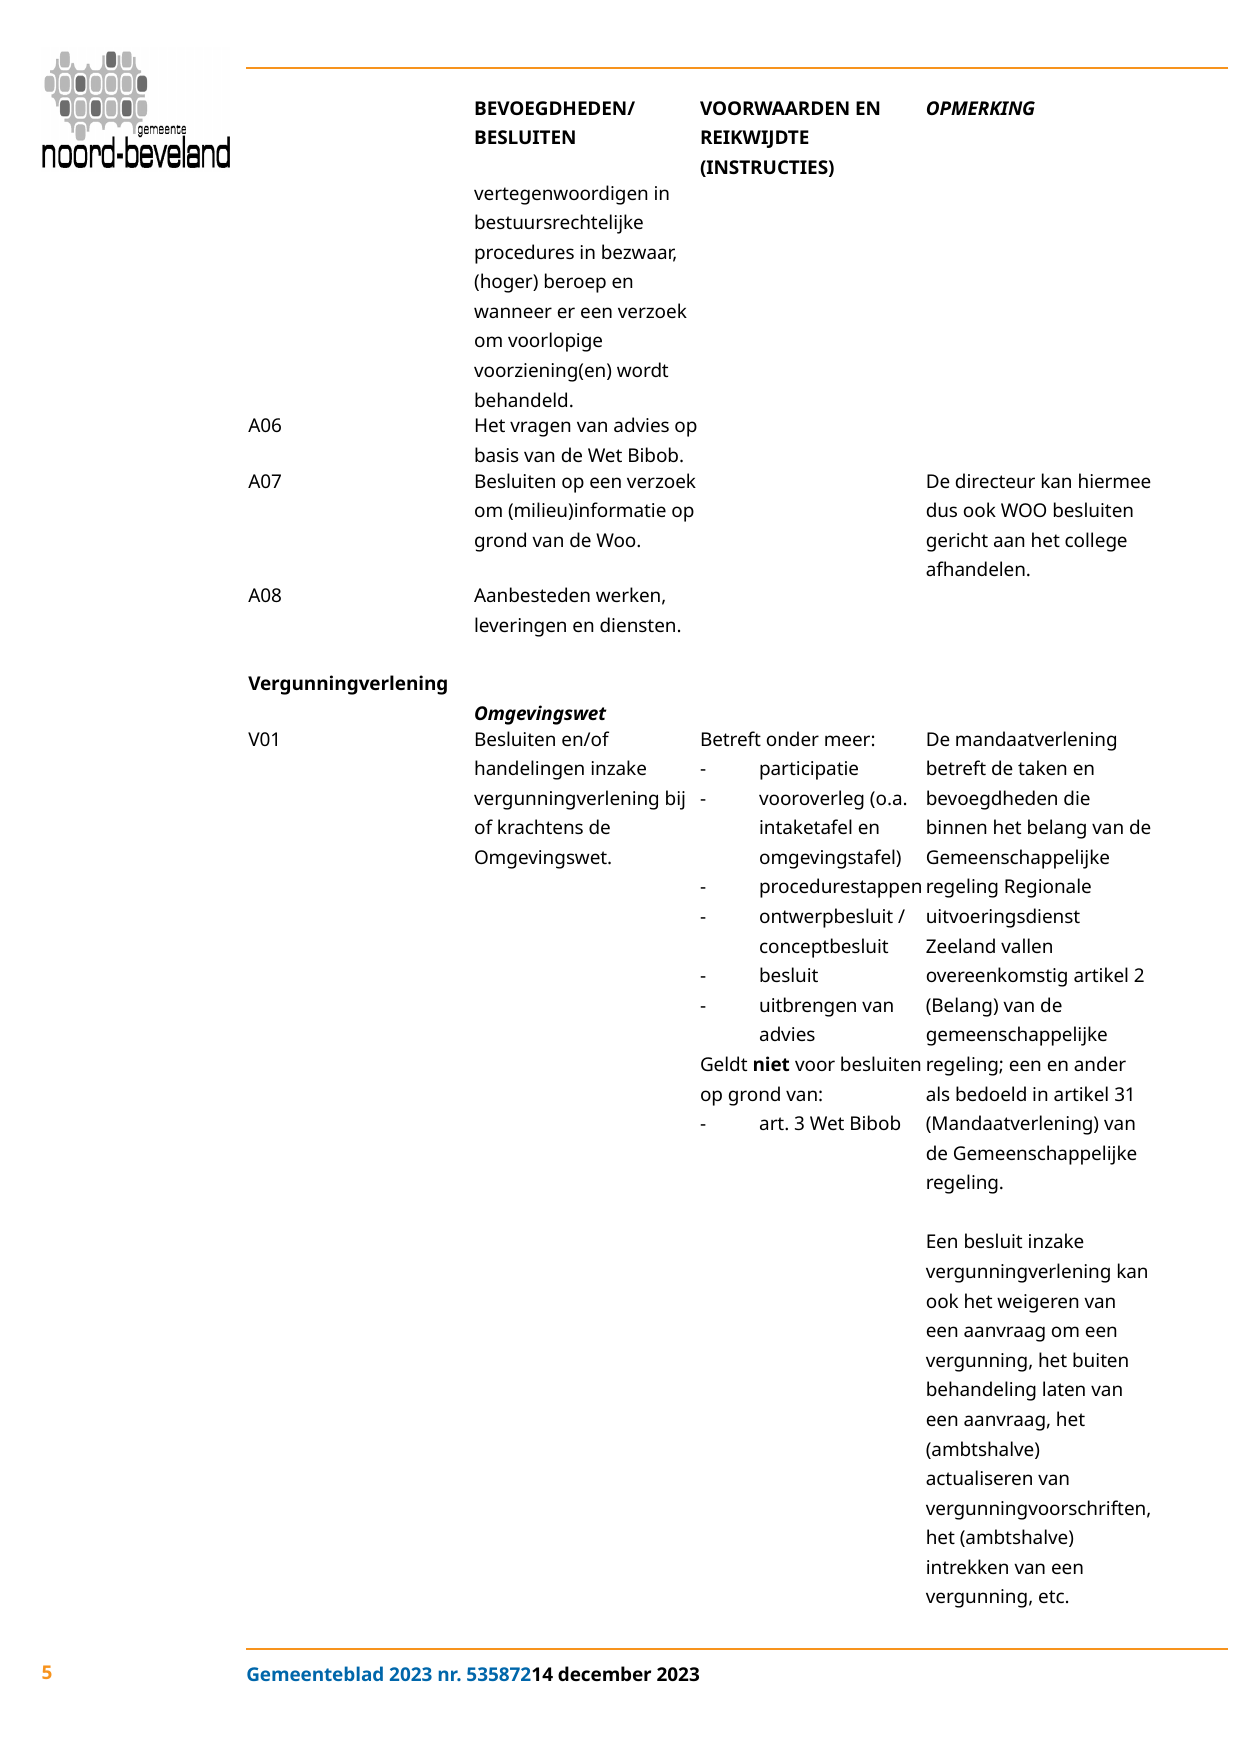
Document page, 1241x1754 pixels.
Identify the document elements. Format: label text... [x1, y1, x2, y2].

table_cell [700, 582, 926, 638]
table_cell vertegenwoordigen in bestuursrechtelijke procedures in bezwaar, (hoger) beroep en wanneer er een verzoek om voorlopige voorziening(en) wordt behandeld. [474, 180, 700, 412]
table_header [926, 700, 1152, 726]
table_cell [926, 413, 1152, 468]
table_cell Aanbesteden werken, leveringen en diensten. [474, 582, 700, 638]
table_cell [926, 180, 1152, 412]
text Vergunningverlening [248, 670, 1152, 696]
table_cell V01 [248, 726, 474, 1609]
picture [41, 47, 231, 172]
table_header Omgevingswet [474, 700, 700, 726]
table_cell A06 [248, 413, 474, 468]
table_cell De directeur kan hiermee dus ook WOO besluiten gericht aan het college afhandelen. [926, 468, 1152, 582]
table_header [248, 95, 474, 180]
table_header BEVOEGDHEDEN/BESLUITEN [474, 95, 700, 180]
table_header [700, 700, 926, 726]
table_header VOORWAARDEN EN REIKWIJDTE (INSTRUCTIES) [700, 95, 926, 180]
table_cell A08 [248, 582, 474, 638]
table_header OPMERKING [926, 95, 1152, 180]
table_cell [700, 468, 926, 582]
table_cell A07 [248, 468, 474, 582]
table_cell [926, 582, 1152, 638]
table_cell De mandaatverlening betreft de taken en bevoegdheden die binnen het belang van de Gemeenschappelijke regeling Regionale uitvoeringsdienst Zeeland vallen overeenkomstig artikel 2 (Belang) van de gemeenschappelijke regeling; een en ander als bedoeld in artikel 31 (Mandaatverlening) van de Gemeenschappelijke regeling. Een besluit inzake vergunningverlening kan ook het weigeren van een aanvraag om een vergunning, het buiten behandeling laten van een aanvraag, het (ambtshalve) actualiseren van vergunningvoorschriften, het (ambtshalve) intrekken van een vergunning, etc. [926, 726, 1152, 1609]
table_cell [248, 180, 474, 412]
table_cell Besluiten op een verzoek om (milieu)informatie op grond van de Woo. [474, 468, 700, 582]
table_cell Besluiten en/of handelingen inzake vergunningverlening bij of krachtens de Omgevingswet. [474, 726, 700, 1609]
table_cell [700, 413, 926, 468]
table_cell Betreft onder meer: participatie vooroverleg (o.a. intaketafel en omgevingstafel) procedurestappen ontwerpbesluit / conceptbesluit besluit uitbrengen van advies Geldt niet voor besluiten op grond van: art. 3 Wet Bibob [700, 726, 926, 1609]
table_cell Het vragen van advies op basis van de Wet Bibob. [474, 413, 700, 468]
table_header [248, 700, 474, 726]
table_cell [700, 180, 926, 412]
